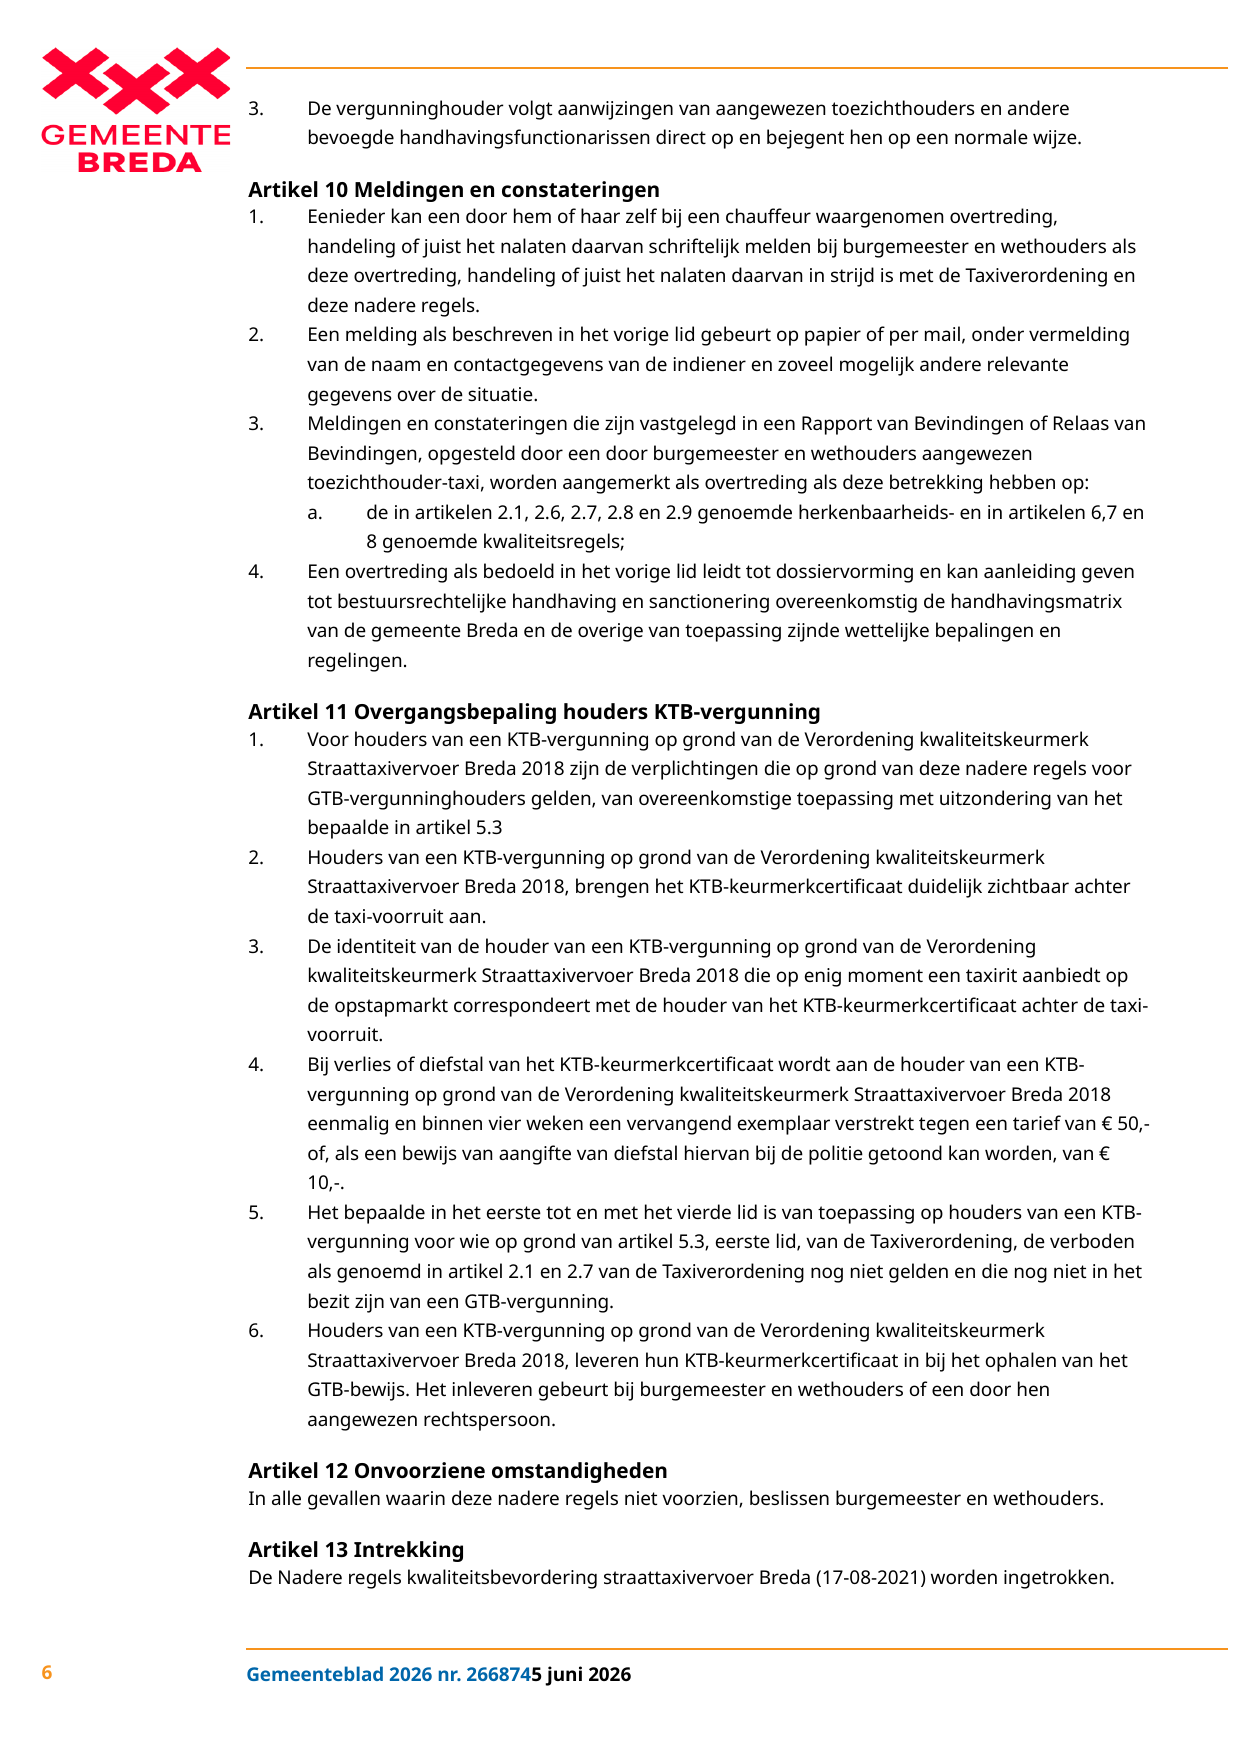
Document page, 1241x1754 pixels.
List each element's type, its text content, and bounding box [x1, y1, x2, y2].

list Meldingen en constateringen die zijn vastgelegd in een Rapport van Bevindingen of Relaas van Bevindingen, opgesteld door een door burgemeester en wethouders aangewezen toezichthouder-taxi, worden aangemerkt als overtreding als deze betrekking hebben op: [248, 410, 1152, 495]
list Eenieder kan een door hem of haar zelf bij een chauffeur waargenomen overtreding, handeling of juist het nalaten daarvan schriftelijk melden bij burgemeester en wethouders als deze overtreding, handeling of juist het nalaten daarvan in strijd is met de Taxiverordening en deze nadere regels. [248, 203, 1152, 318]
list Het bepaalde in het eerste tot en met het vierde lid is van toepassing op houders van een KTB-vergunning voor wie op grond van artikel 5.3, eerste lid, van de Taxiverordening, de verboden als genoemd in artikel 2.1 en 2.7 van de Taxiverordening nog niet gelden en die nog niet in het bezit zijn van een GTB-vergunning. [248, 1199, 1152, 1314]
text Artikel 12 Onvoorziene omstandigheden [248, 1457, 1152, 1485]
text De Nadere regels kwaliteitsbevordering straattaxivervoer Breda (17-08-2021) worden ingetrokken. [248, 1564, 1152, 1590]
list De vergunninghouder volgt aanwijzingen van aangewezen toezichthouders en andere bevoegde handhavingsfunctionarissen direct op en bejegent hen op een normale wijze. [248, 95, 1152, 150]
text In alle gevallen waarin deze nadere regels niet voorzien, beslissen burgemeester en wethouders. [248, 1485, 1152, 1511]
list Houders van een KTB-vergunning op grond van de Verordening kwaliteitskeurmerk Straattaxivervoer Breda 2018, brengen het KTB-keurmerkcertificaat duidelijk zichtbaar achter de taxi-voorruit aan. [248, 844, 1152, 929]
text Artikel 11 Overgangsbepaling houders KTB-vergunning [248, 697, 1152, 726]
text Artikel 10 Meldingen en constateringen [248, 175, 1152, 203]
list De identiteit van de houder van een KTB-vergunning op grond van de Verordening kwaliteitskeurmerk Straattaxivervoer Breda 2018 die op enig moment een taxirit aanbiedt op de opstapmarkt correspondeert met de houder van het KTB-keurmerkcertificaat achter de taxi-voorruit. [248, 933, 1152, 1047]
list Een overtreding als bedoeld in het vorige lid leidt tot dossiervorming en kan aanleiding geven tot bestuursrechtelijke handhaving en sanctionering overeenkomstig de handhavingsmatrix van de gemeente Breda en de overige van toepassing zijnde wettelijke bepalingen en regelingen. [248, 558, 1152, 673]
list Houders van een KTB-vergunning op grond van de Verordening kwaliteitskeurmerk Straattaxivervoer Breda 2018, leveren hun KTB-keurmerkcertificaat in bij het ophalen van het GTB-bewijs. Het inleveren gebeurt bij burgemeester en wethouders of een door hen aangewezen rechtspersoon. [248, 1317, 1152, 1432]
text Artikel 13 Intrekking [248, 1536, 1152, 1564]
list de in artikelen 2.1, 2.6, 2.7, 2.8 en 2.9 genoemde herkenbaarheids- en in artikelen 6,7 en 8 genoemde kwaliteitsregels; [307, 499, 1152, 554]
list Voor houders van een KTB-vergunning op grond van de Verordening kwaliteitskeurmerk Straattaxivervoer Breda 2018 zijn de verplichtingen die op grond van deze nadere regels voor GTB-vergunninghouders gelden, van overeenkomstige toepassing met uitzondering van het bepaalde in artikel 5.3 [248, 726, 1152, 840]
picture [41, 47, 231, 172]
list Een melding als beschreven in het vorige lid gebeurt op papier of per mail, onder vermelding van de naam en contactgegevens van de indiener en zoveel mogelijk andere relevante gegevens over de situatie. [248, 322, 1152, 406]
list Bij verlies of diefstal van het KTB-keurmerkcertificaat wordt aan de houder van een KTB-vergunning op grond van de Verordening kwaliteitskeurmerk Straattaxivervoer Breda 2018 eenmalig en binnen vier weken een vervangend exemplaar verstrekt tegen een tarief van € 50,- of, als een bewijs van aangifte van diefstal hiervan bij de politie getoond kan worden, van € 10,-. [248, 1051, 1152, 1195]
